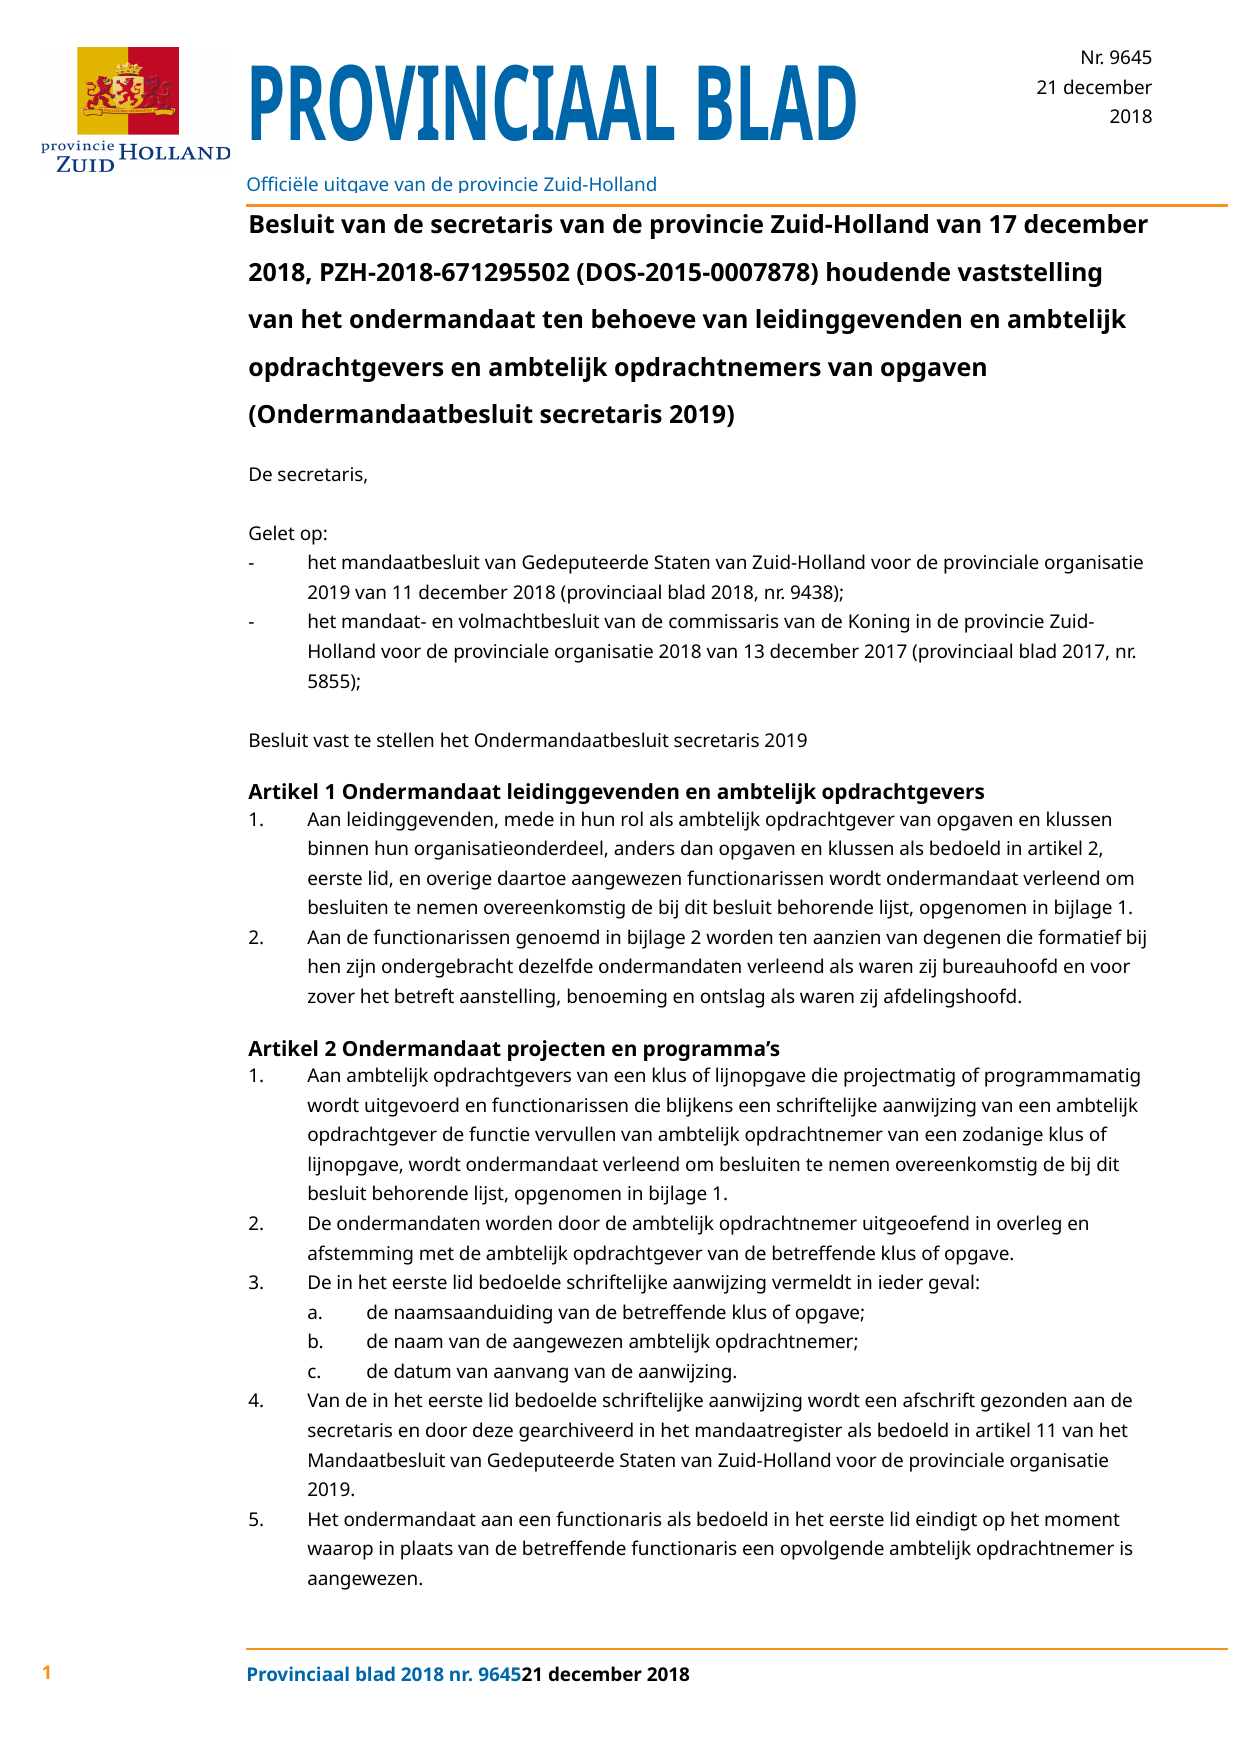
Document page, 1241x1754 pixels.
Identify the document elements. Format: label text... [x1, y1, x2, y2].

text De secretaris, [248, 461, 1152, 486]
list het mandaat- en volmachtbesluit van de commissaris van de Koning in de provincie Zuid-Holland voor de provinciale organisatie 2018 van 13 december 2017 (provinciaal blad 2017, nr. 5855); [248, 609, 1152, 693]
list Het ondermandaat aan een functionaris als bedoeld in het eerste lid eindigt op het moment waarop in plaats van de betreffende functionaris een opvolgende ambtelijk opdrachtnemer is aangewezen. [248, 1506, 1152, 1591]
list de naam van de aangewezen ambtelijk opdrachtnemer; [307, 1328, 1152, 1354]
text Artikel 1 Ondermandaat leidinggevenden en ambtelijk opdrachtgevers [248, 777, 1152, 806]
text Besluit vast te stellen het Ondermandaatbesluit secretaris 2019 [248, 727, 1152, 753]
list de datum van aanvang van de aanwijzing. [307, 1358, 1152, 1384]
list Van de in het eerste lid bedoelde schriftelijke aanwijzing wordt een afschrift gezonden aan de secretaris en door deze gearchiveerd in het mandaatregister als bedoeld in artikel 11 van het Mandaatbesluit van Gedeputeerde Staten van Zuid-Holland voor de provinciale organisatie 2019. [248, 1388, 1152, 1502]
list Aan de functionarissen genoemd in bijlage 2 worden ten aanzien van degenen die formatief bij hen zijn ondergebracht dezelfde ondermandaten verleend als waren zij bureauhoofd en voor zover het betreft aanstelling, benoeming en ontslag als waren zij afdelingshoofd. [248, 924, 1152, 1009]
list de naamsaanduiding van de betreffende klus of opgave; [307, 1299, 1152, 1324]
list De ondermandaten worden door de ambtelijk opdrachtnemer uitgeoefend in overleg en afstemming met de ambtelijk opdrachtgever van de betreffende klus of opgave. [248, 1210, 1152, 1265]
picture [41, 47, 231, 172]
text Besluit van de secretaris van de provincie Zuid-Holland van 17 december 2018, PZH-2018-671295502 (DOS-2015-0007878) houdende vaststelling van het ondermandaat ten behoeve van leidinggevenden en ambtelijk opdrachtgevers en ambtelijk opdrachtnemers van opgaven (Ondermandaatbesluit secretaris 2019) [248, 207, 1152, 431]
list het mandaatbesluit van Gedeputeerde Staten van Zuid-Holland voor de provinciale organisatie 2019 van 11 december 2018 (provinciaal blad 2018, nr. 9438); [248, 549, 1152, 605]
list Aan ambtelijk opdrachtgevers van een klus of lijnopgave die projectmatig of programmamatig wordt uitgevoerd en functionarissen die blijkens een schriftelijke aanwijzing van een ambtelijk opdrachtgever de functie vervullen van ambtelijk opdrachtnemer van een zodanige klus of lijnopgave, wordt ondermandaat verleend om besluiten te nemen overeenkomstig de bij dit besluit behorende lijst, opgenomen in bijlage 1. [248, 1062, 1152, 1206]
list Aan leidinggevenden, mede in hun rol als ambtelijk opdrachtgever van opgaven en klussen binnen hun organisatieonderdeel, anders dan opgaven en klussen als bedoeld in artikel 2, eerste lid, en overige daartoe aangewezen functionarissen wordt ondermandaat verleend om besluiten te nemen overeenkomstig de bij dit besluit behorende lijst, opgenomen in bijlage 1. [248, 806, 1152, 920]
text Artikel 2 Ondermandaat projecten en programma’s [248, 1034, 1152, 1062]
text Gelet op: [248, 520, 1152, 546]
list De in het eerste lid bedoelde schriftelijke aanwijzing vermeldt in ieder geval: [248, 1269, 1152, 1295]
